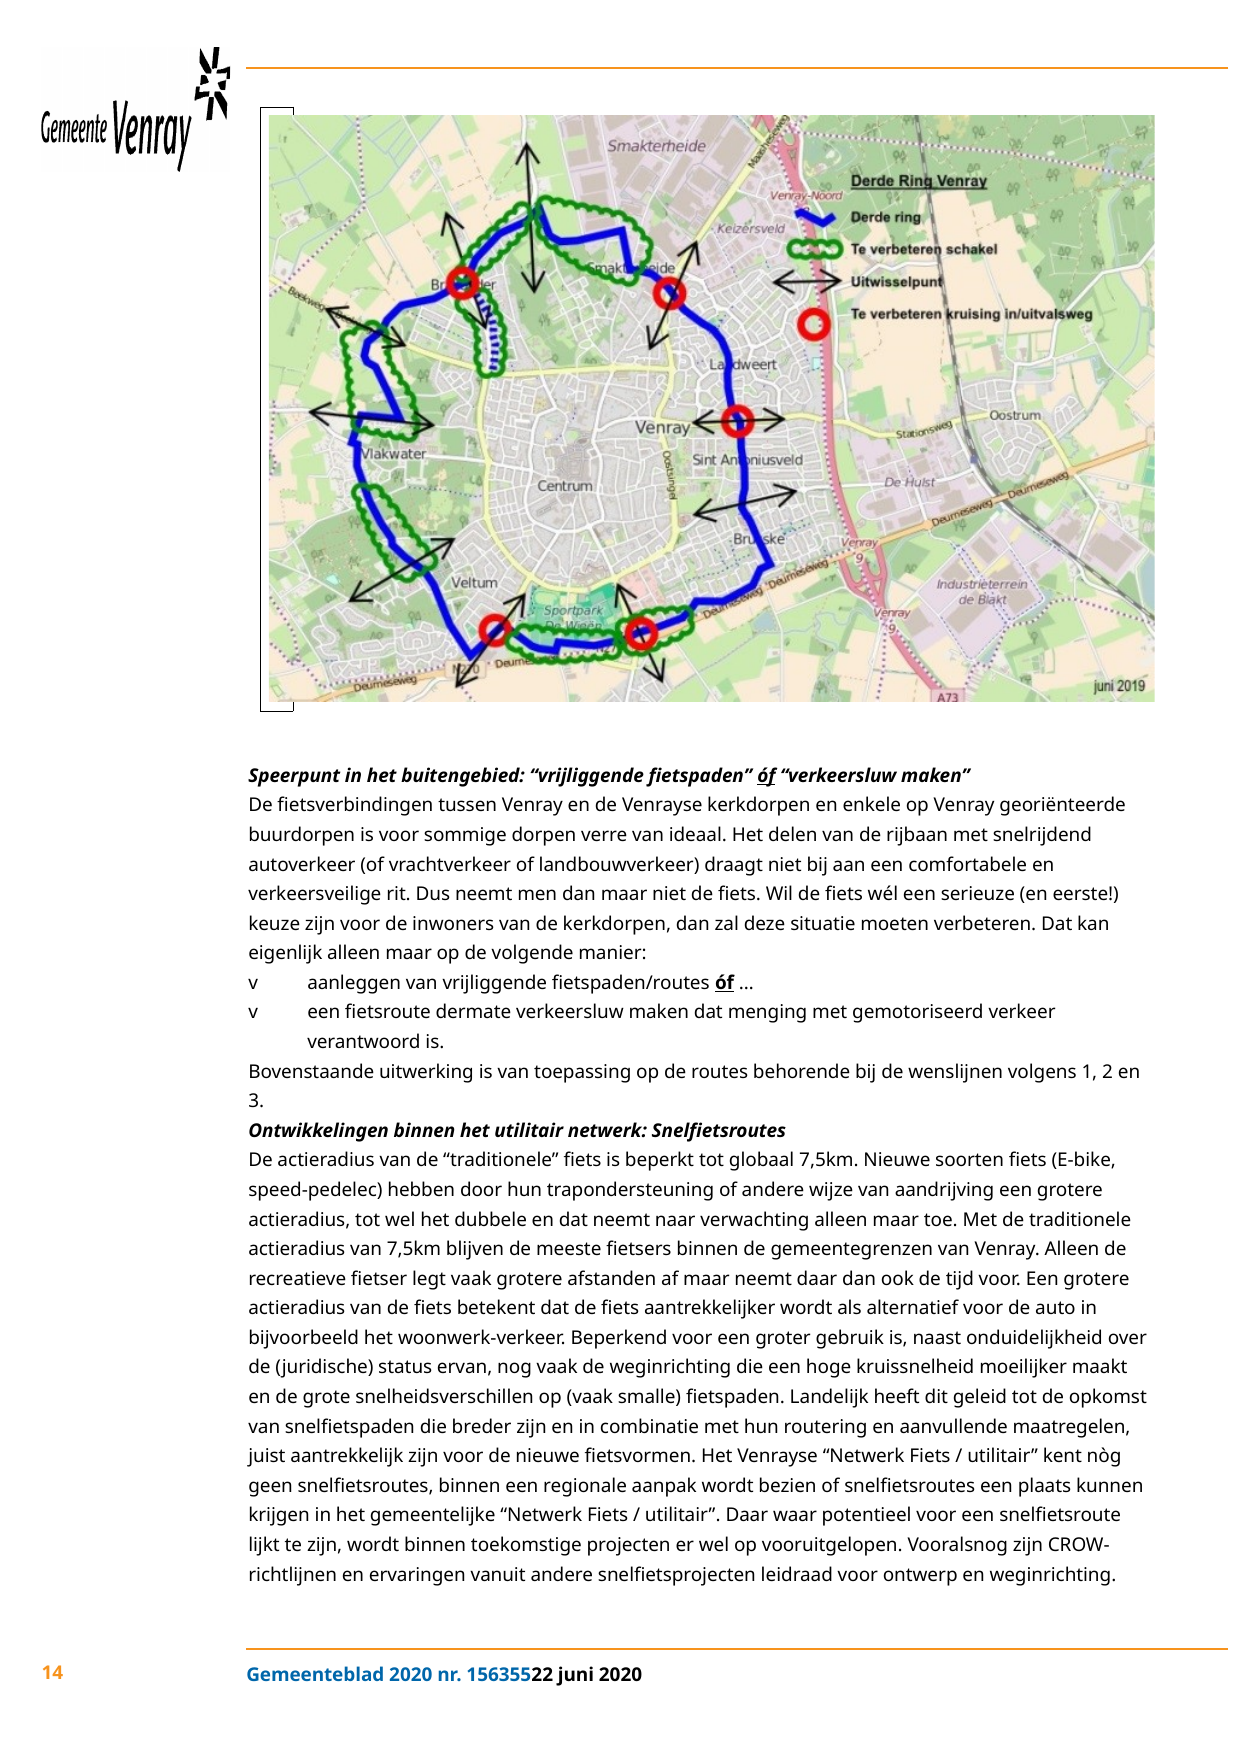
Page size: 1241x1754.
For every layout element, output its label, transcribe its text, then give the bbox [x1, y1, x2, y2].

picture [41, 47, 231, 172]
text De fietsverbindingen tussen Venray en de Venrayse kerkdorpen en enkele op Venray georiënteerde buurdorpen is voor sommige dorpen verre van ideaal. Het delen van de rijbaan met snelrijdend autoverkeer (of vrachtverkeer of landbouwverkeer) draagt niet bij aan een comfortabele en verkeersveilige rit. Dus neemt men dan maar niet de fiets. Wil de fiets wél een serieuze (en eerste!) keuze zijn voor de inwoners van de kerkdorpen, dan zal deze situatie moeten verbeteren. Dat kan eigenlijk alleen maar op de volgende manier: [248, 792, 1152, 965]
list aanleggen van vrijliggende fietspaden/routes óf … [248, 969, 1152, 995]
text Speerpunt in het buitengebied: “vrijliggende fietspaden” óf “verkeersluw maken” [248, 762, 1152, 788]
text Bovenstaande uitwerking is van toepassing op de routes behorende bij de wenslijnen volgens 1, 2 en 3. [248, 1058, 1152, 1113]
list een fietsroute dermate verkeersluw maken dat menging met gemotoriseerd verkeer verantwoord is. [248, 999, 1152, 1054]
picture [268, 115, 1155, 702]
text De actieradius van de “traditionele” fiets is beperkt tot globaal 7,5km. Nieuwe soorten fiets (E-bike, speed-pedelec) hebben door hun trapondersteuning of andere wijze van aandrijving een grotere actieradius, tot wel het dubbele en dat neemt naar verwachting alleen maar toe. Met de traditionele actieradius van 7,5km blijven de meeste fietsers binnen de gemeentegrenzen van Venray. Alleen de recreatieve fietser legt vaak grotere afstanden af maar neemt daar dan ook de tijd voor. Een grotere actieradius van de fiets betekent dat de fiets aantrekkelijker wordt als alternatief voor de auto in bijvoorbeeld het woonwerk-verkeer. Beperkend voor een groter gebruik is, naast onduidelijkheid over de (juridische) status ervan, nog vaak de weginrichting die een hoge kruissnelheid moeilijker maakt en de grote snelheidsverschillen op (vaak smalle) fietspaden. Landelijk heeft dit geleid tot de opkomst van snelfietspaden die breder zijn en in combinatie met hun routering en aanvullende maatregelen, juist aantrekkelijk zijn voor de nieuwe fietsvormen. Het Venrayse “Netwerk Fiets / utilitair” kent nòg geen snelfietsroutes, binnen een regionale aanpak wordt bezien of snelfietsroutes een plaats kunnen krijgen in het gemeentelijke “Netwerk Fiets / utilitair”. Daar waar potentieel voor een snelfietsroute lijkt te zijn, wordt binnen toekomstige projecten er wel op vooruitgelopen. Vooralsnog zijn CROW-richtlijnen en ervaringen vanuit andere snelfietsprojecten leidraad voor ontwerp en weginrichting. [248, 1147, 1152, 1586]
text Ontwikkelingen binnen het utilitair netwerk: Snelfietsroutes [248, 1117, 1152, 1143]
